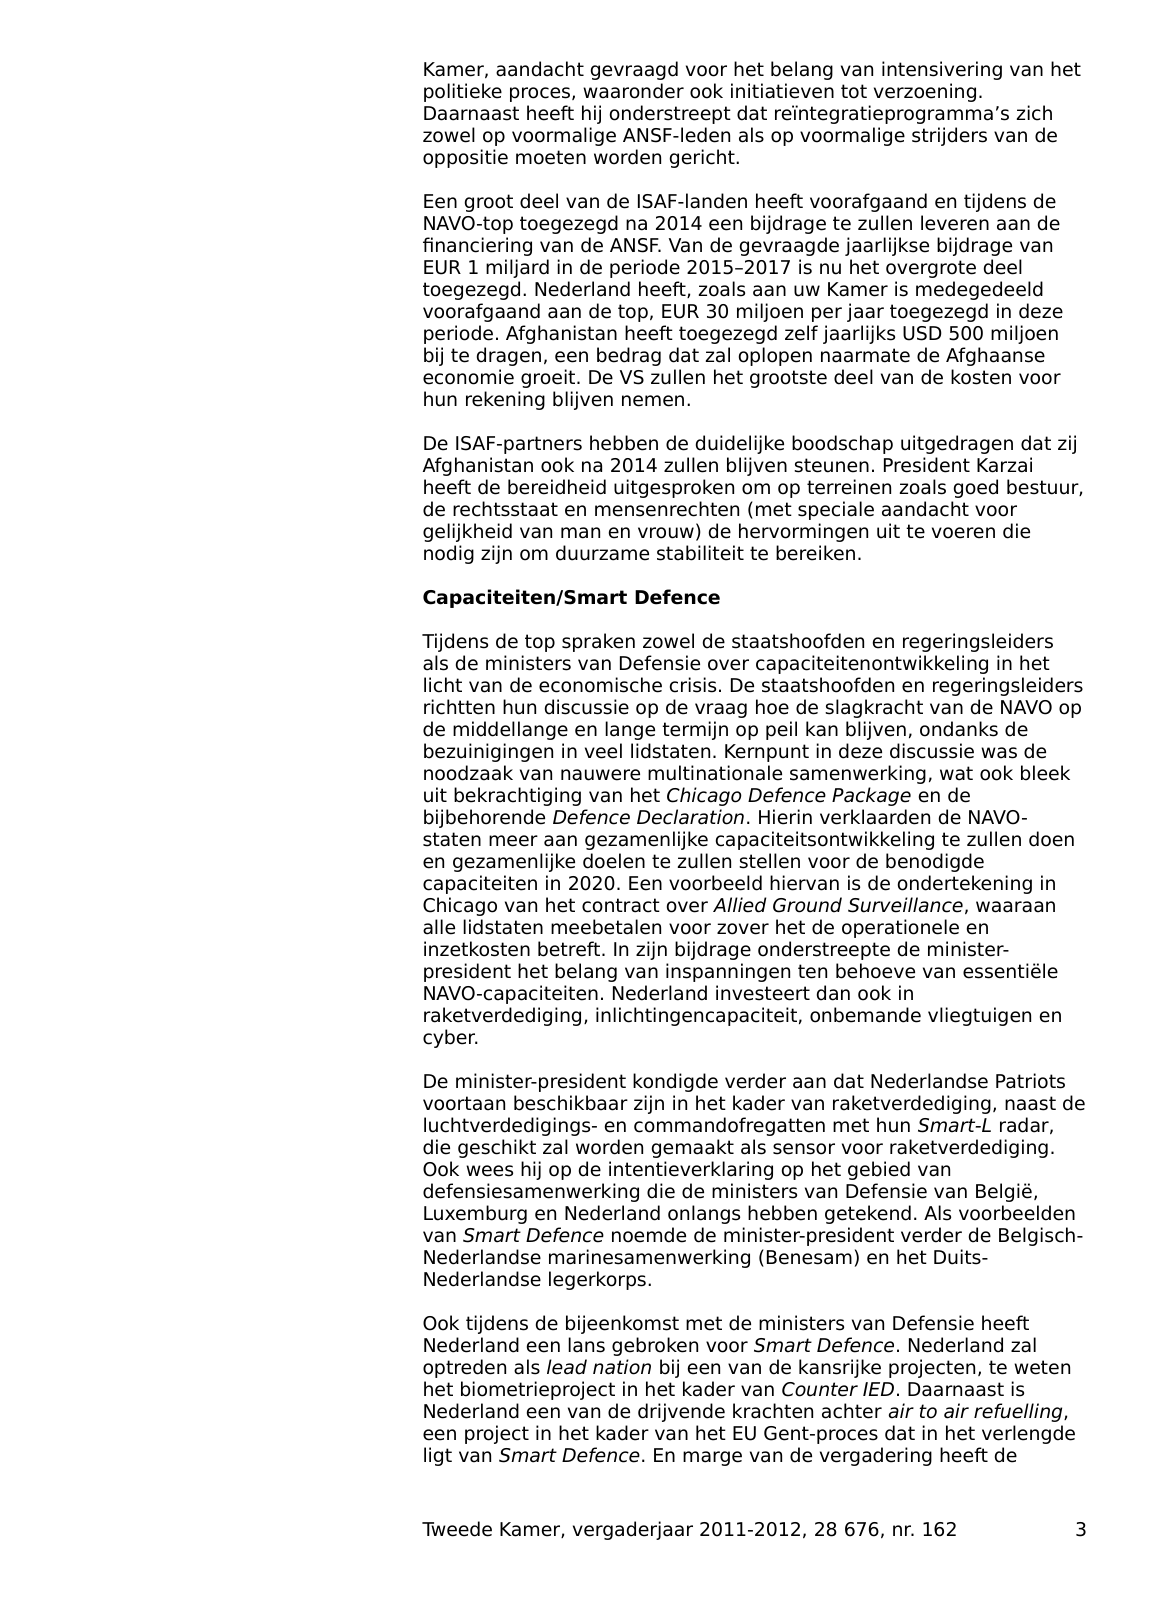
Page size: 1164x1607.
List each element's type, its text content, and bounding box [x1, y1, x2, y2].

text De minister-president kondigde verder aan dat Nederlandse Patriots voortaan beschikbaar zijn in het kader van raketverdediging, naast de luchtverdedigings- en commandofregatten met hun Smart-L radar, die geschikt zal worden gemaakt als sensor voor raketverdediging. Ook wees hij op de intentieverklaring op het gebied van defensiesamenwerking die de ministers van Defensie van België, Luxemburg en Nederland onlangs hebben getekend. Als voorbeelden van Smart Defence noemde de minister-president verder de Belgisch-Nederlandse marinesamenwerking (Benesam) en het Duits-Nederlandse legerkorps. [422, 1071, 1087, 1291]
text Ook tijdens de bijeenkomst met de ministers van Defensie heeft Nederland een lans gebroken voor Smart Defence. Nederland zal optreden als lead nation bij een van de kansrijke projecten, te weten het biometrieproject in het kader van Counter IED. Daarnaast is Nederland een van de drijvende krachten achter air to air refuelling, een project in het kader van het EU Gent-proces dat in het verlengde ligt van Smart Defence. En marge van de vergadering heeft de [422, 1313, 1087, 1467]
text Kamer, aandacht gevraagd voor het belang van intensivering van het politieke proces, waaronder ook initiatieven tot verzoening. Daarnaast heeft hij onderstreept dat reïntegratieprogramma’s zich zowel op voormalige ANSF-leden als op voormalige strijders van de oppositie moeten worden gericht. [422, 59, 1087, 169]
subtitle Capaciteiten/Smart Defence [422, 587, 1087, 609]
text De ISAF-partners hebben de duidelijke boodschap uitgedragen dat zij Afghanistan ook na 2014 zullen blijven steunen. President Karzai heeft de bereidheid uitgesproken om op terreinen zoals goed bestuur, de rechtsstaat en mensenrechten (met speciale aandacht voor gelijkheid van man en vrouw) de hervormingen uit te voeren die nodig zijn om duurzame stabiliteit te bereiken. [422, 433, 1087, 565]
text Een groot deel van de ISAF-landen heeft voorafgaand en tijdens de NAVO-top toegezegd na 2014 een bijdrage te zullen leveren aan de financiering van de ANSF. Van de gevraagde jaarlijkse bijdrage van EUR 1 miljard in de periode 2015–2017 is nu het overgrote deel toegezegd. Nederland heeft, zoals aan uw Kamer is medegedeeld voorafgaand aan de top, EUR 30 miljoen per jaar toegezegd in deze periode. Afghanistan heeft toegezegd zelf jaarlijks USD 500 miljoen bij te dragen, een bedrag dat zal oplopen naarmate de Afghaanse economie groeit. De VS zullen het grootste deel van de kosten voor hun rekening blijven nemen. [422, 191, 1087, 411]
text Tijdens de top spraken zowel de staatshoofden en regeringsleiders als de ministers van Defensie over capaciteitenontwikkeling in het licht van de economische crisis. De staatshoofden en regeringsleiders richtten hun discussie op de vraag hoe de slagkracht van de NAVO op de middellange en lange termijn op peil kan blijven, ondanks de bezuinigingen in veel lidstaten. Kernpunt in deze discussie was de noodzaak van nauwere multinationale samenwerking, wat ook bleek uit bekrachtiging van het Chicago Defence Package en de bijbehorende Defence Declaration. Hierin verklaarden de NAVO-staten meer aan gezamenlijke capaciteitsontwikkeling te zullen doen en gezamenlijke doelen te zullen stellen voor de benodigde capaciteiten in 2020. Een voorbeeld hiervan is de ondertekening in Chicago van het contract over Allied Ground Surveillance, waaraan alle lidstaten meebetalen voor zover het de operationele en inzetkosten betreft. In zijn bijdrage onderstreepte de minister-president het belang van inspanningen ten behoeve van essentiële NAVO-capaciteiten. Nederland investeert dan ook in raketverdediging, inlichtingencapaciteit, onbemande vliegtuigen en cyber. [422, 631, 1087, 1049]
